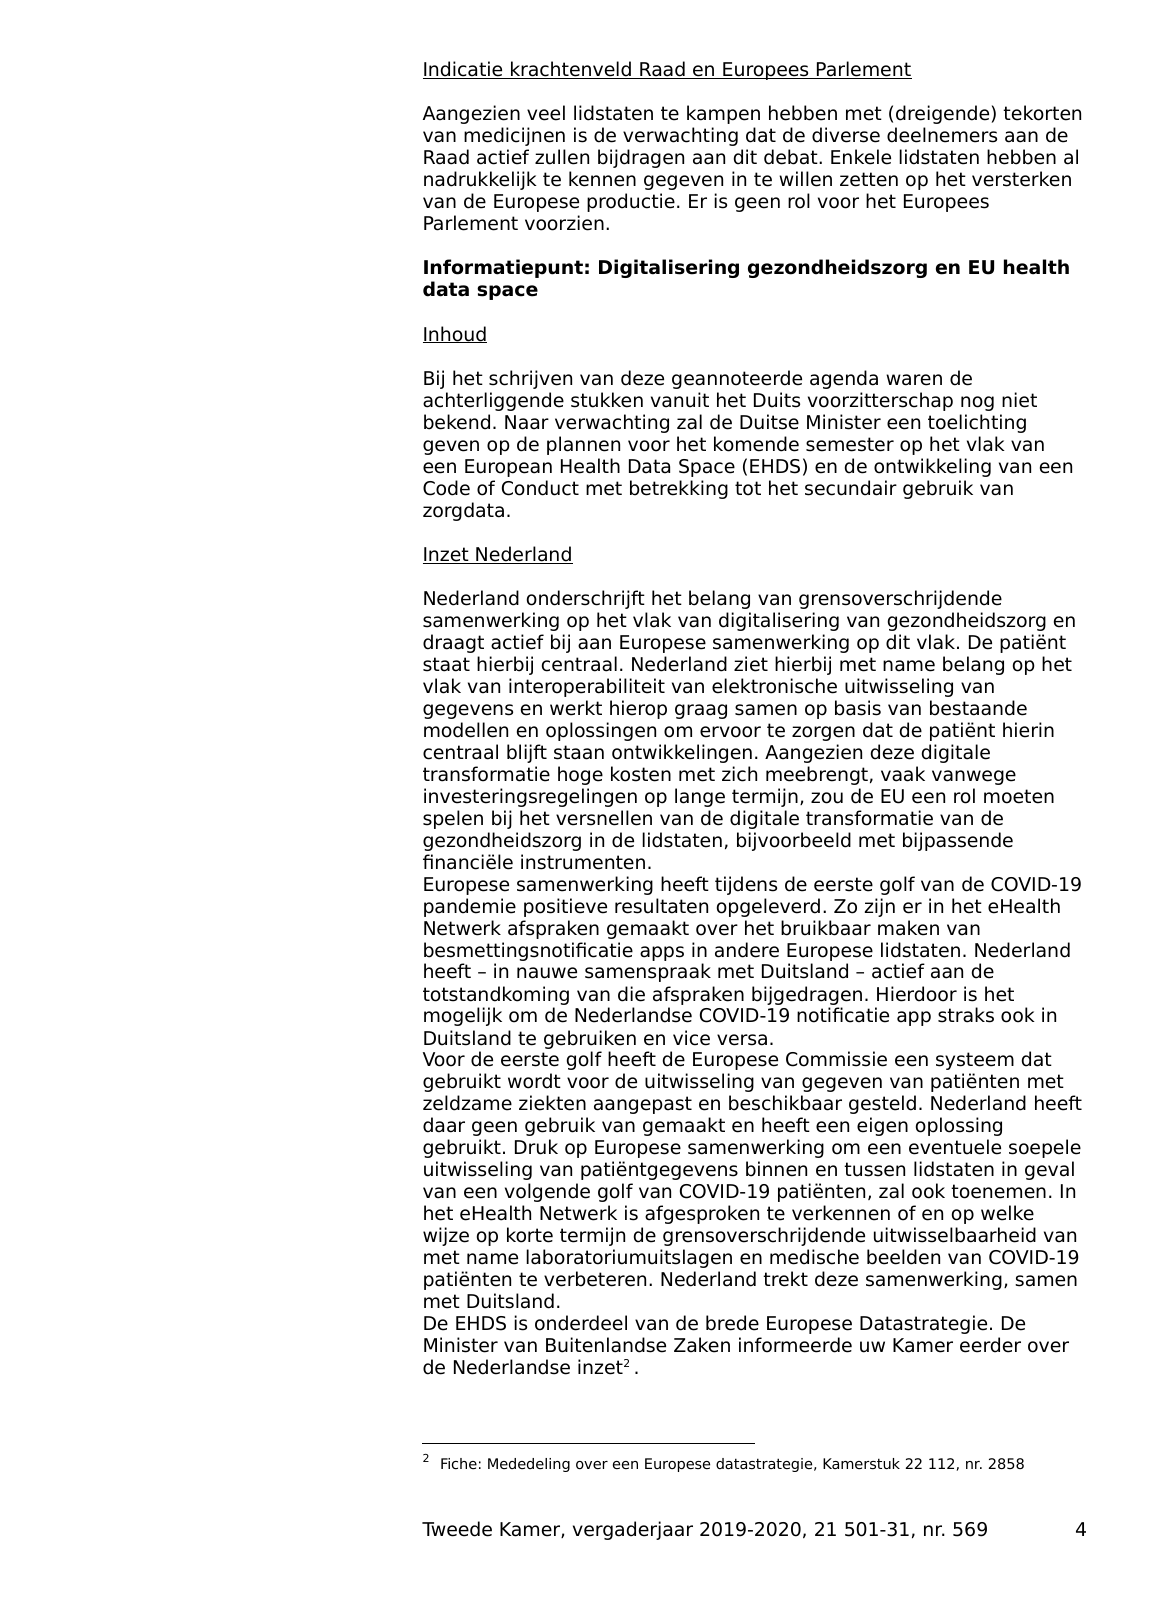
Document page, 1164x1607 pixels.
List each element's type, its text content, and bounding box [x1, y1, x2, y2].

text Nederland onderschrijft het belang van grensoverschrijdende samenwerking op het vlak van digitalisering van gezondheidszorg en draagt actief bij aan Europese samenwerking op dit vlak. De patiënt staat hierbij centraal. Nederland ziet hierbij met name belang op het vlak van interoperabiliteit van elektronische uitwisseling van gegevens en werkt hierop graag samen op basis van bestaande modellen en oplossingen om ervoor te zorgen dat de patiënt hierin centraal blijft staan ontwikkelingen. Aangezien deze digitale transformatie hoge kosten met zich meebrengt, vaak vanwege investeringsregelingen op lange termijn, zou de EU een rol moeten spelen bij het versnellen van de digitale transformatie van de gezondheidszorg in de lidstaten, bijvoorbeeld met bijpassende financiële instrumenten. [422, 588, 1087, 873]
text Aangezien veel lidstaten te kampen hebben met (dreigende) tekorten van medicijnen is de verwachting dat de diverse deelnemers aan de Raad actief zullen bijdragen aan dit debat. Enkele lidstaten hebben al nadrukkelijk te kennen gegeven in te willen zetten op het versterken van de Europese productie. Er is geen rol voor het Europees Parlement voorzien. [422, 103, 1087, 235]
text Europese samenwerking heeft tijdens de eerste golf van de COVID-19 pandemie positieve resultaten opgeleverd. Zo zijn er in het eHealth Netwerk afspraken gemaakt over het bruikbaar maken van besmettingsnotificatie apps in andere Europese lidstaten. Nederland heeft – in nauwe samenspraak met Duitsland – actief aan de totstandkoming van die afspraken bijgedragen. Hierdoor is het mogelijk om de Nederlandse COVID-19 notificatie app straks ook in Duitsland te gebruiken en vice versa. [422, 873, 1087, 1049]
text De EHDS is onderdeel van de brede Europese Datastrategie. De Minister van Buitenlandse Zaken informeerde uw Kamer eerder over de Nederlandse inzet. [422, 1313, 1087, 1379]
text Fiche: Mededeling over een Europese datastrategie, Kamerstuk 22 112, nr. 2858 [422, 1452, 1087, 1474]
subtitle Indicatie krachtenveld Raad en Europees Parlement [422, 59, 1087, 81]
subtitle Informatiepunt: Digitalisering gezondheidszorg en EU health data space [422, 257, 1087, 301]
text Bij het schrijven van deze geannoteerde agenda waren de achterliggende stukken vanuit het Duits voorzitterschap nog niet bekend. Naar verwachting zal de Duitse Minister een toelichting geven op de plannen voor het komende semester op het vlak van een European Health Data Space (EHDS) en de ontwikkeling van een Code of Conduct met betrekking tot het secundair gebruik van zorgdata. [422, 368, 1087, 521]
subtitle Inhoud [422, 323, 1087, 345]
text Voor de eerste golf heeft de Europese Commissie een systeem dat gebruikt wordt voor de uitwisseling van gegeven van patiënten met zeldzame ziekten aangepast en beschikbaar gesteld. Nederland heeft daar geen gebruik van gemaakt en heeft een eigen oplossing gebruikt. Druk op Europese samenwerking om een eventuele soepele uitwisseling van patiëntgegevens binnen en tussen lidstaten in geval van een volgende golf van COVID-19 patiënten, zal ook toenemen. In het eHealth Netwerk is afgesproken te verkennen of en op welke wijze op korte termijn de grensoverschrijdende uitwisselbaarheid van met name laboratoriumuitslagen en medische beelden van COVID-19 patiënten te verbeteren. Nederland trekt deze samenwerking, samen met Duitsland. [422, 1049, 1087, 1313]
subtitle Inzet Nederland [422, 544, 1087, 566]
